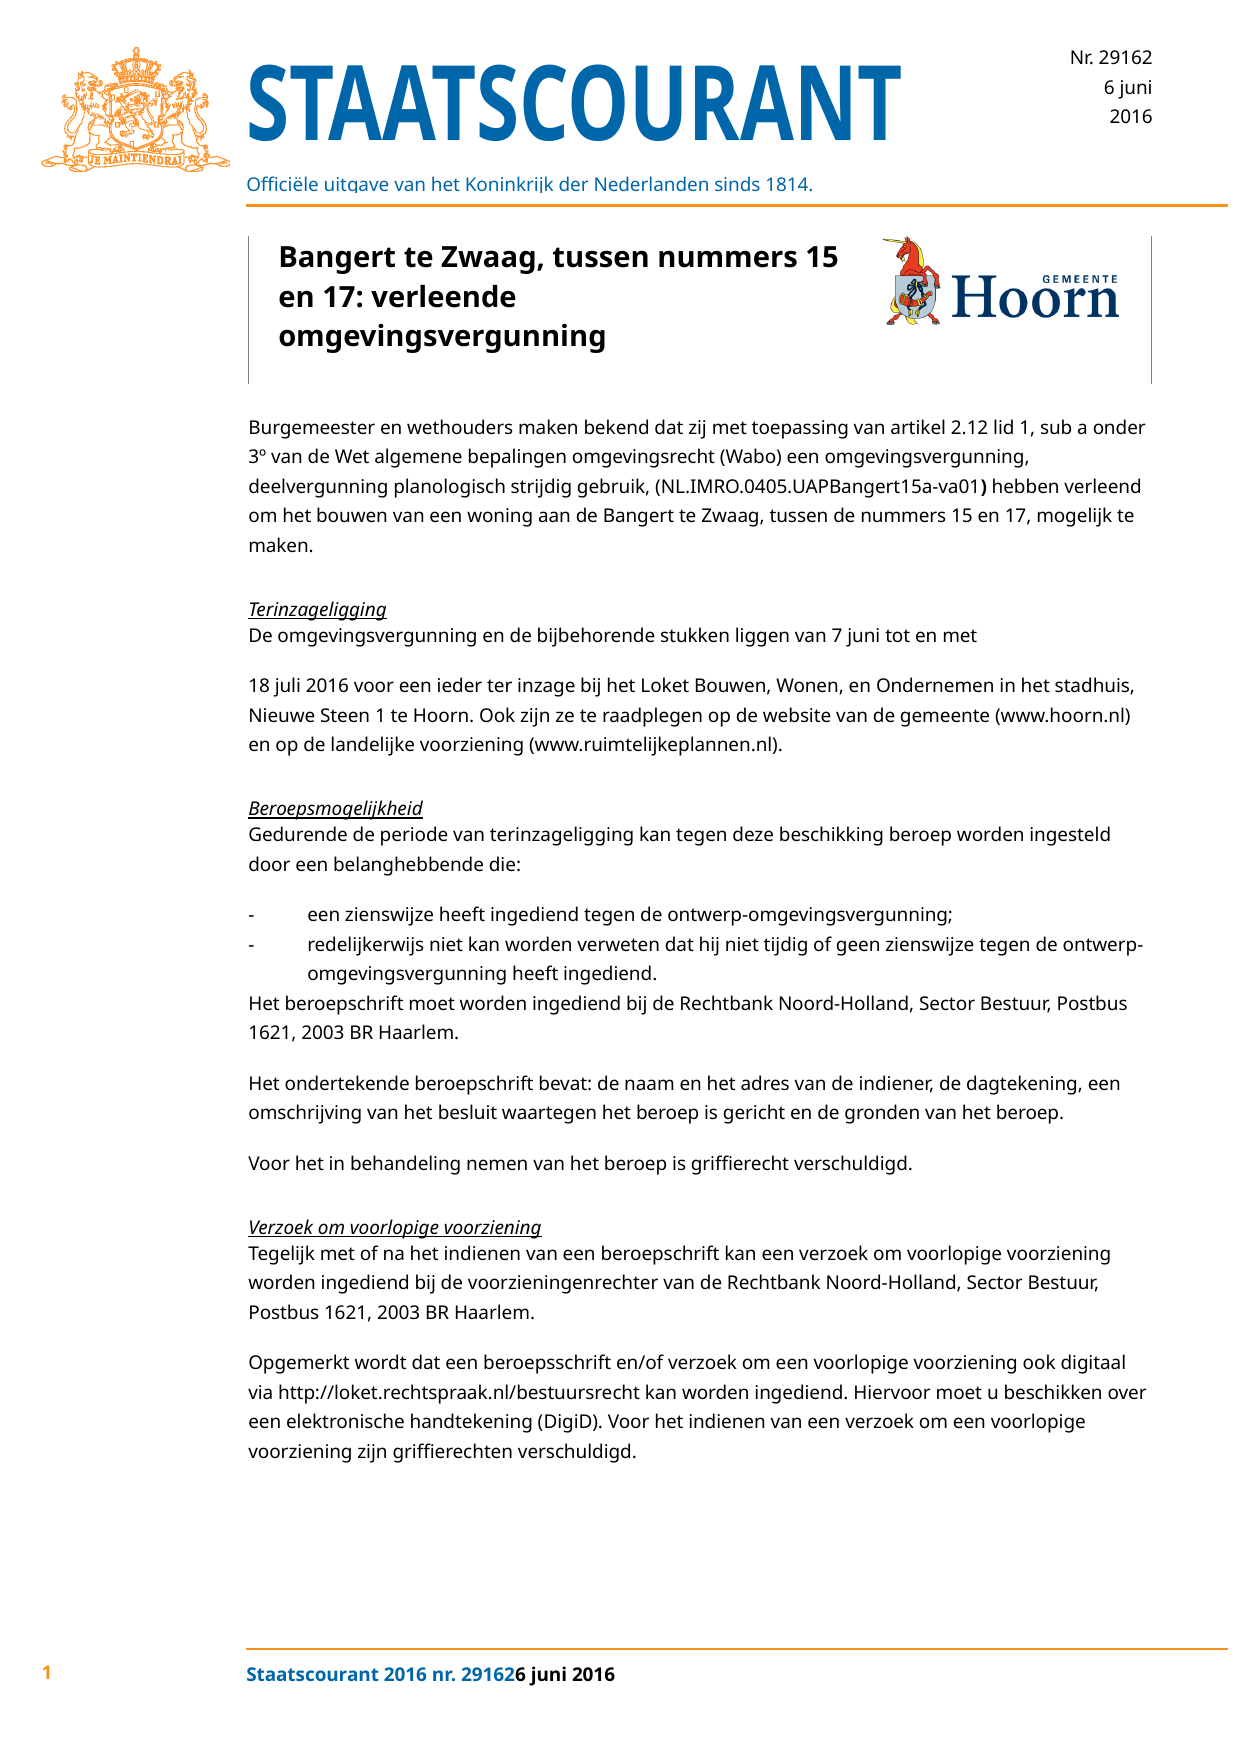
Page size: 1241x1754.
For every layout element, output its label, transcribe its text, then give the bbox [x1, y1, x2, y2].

list een zienswijze heeft ingediend tegen de ontwerp-omgevingsvergunning; [248, 901, 1152, 927]
table_header [850, 236, 1151, 384]
text Het ondertekende beroepschrift bevat: de naam en het adres van de indiener, de dagtekening, een omschrijving van het besluit waartegen het beroep is gericht en de gronden van het beroep. [248, 1070, 1152, 1125]
text Verzoek om voorlopige voorziening [248, 1214, 1152, 1240]
text Gedurende de periode van terinzageligging kan tegen deze beschikking beroep worden ingesteld door een belanghebbende die: [248, 821, 1152, 877]
text Beroepsmogelijkheid [248, 796, 1152, 821]
text 18 juli 2016 voor een ieder ter inzage bij het Loket Bouwen, Wonen, en Ondernemen in het stadhuis, Nieuwe Steen 1 te Hoorn. Ook zijn ze te raadplegen op de website van de gemeente (www.hoorn.nl) en op de landelijke voorziening (www.ruimtelijkeplannen.nl). [248, 672, 1152, 757]
list redelijkerwijs niet kan worden verweten dat hij niet tijdig of geen zienswijze tegen de ontwerp-omgevingsvergunning heeft ingediend. [248, 931, 1152, 986]
text Tegelijk met of na het indienen van een beroepschrift kan een verzoek om voorlopige voorziening worden ingediend bij de voorzieningenrechter van de Rechtbank Noord-Holland, Sector Bestuur, Postbus 1621, 2003 BR Haarlem. [248, 1240, 1152, 1324]
text De omgevingsvergunning en de bijbehorende stukken liggen van 7 juni tot en met [248, 622, 1152, 648]
picture [41, 47, 231, 172]
text Terinzageligging [248, 596, 1152, 622]
text Burgemeester en wethouders maken bekend dat zij met toepassing van artikel 2.12 lid 1, sub a onder 3º van de Wet algemene bepalingen omgevingsrecht (Wabo) een omgevingsvergunning, deelvergunning planologisch strijdig gebruik, (NL.IMRO.0405.UAPBangert15a-va01) hebben verleend om het bouwen van een woning aan de Bangert te Zwaag, tussen de nummers 15 en 17, mogelijk te maken. [248, 414, 1152, 558]
picture [882, 236, 1119, 325]
table_header Bangert te Zwaag, tussen nummers 15 en 17: verleende omgevingsvergunning [249, 236, 850, 384]
text Opgemerkt wordt dat een beroepsschrift en/of verzoek om een voorlopige voorziening ook digitaal via http://loket.rechtspraak.nl/bestuursrecht kan worden ingediend. Hiervoor moet u beschikken over een elektronische handtekening (DigiD). Voor het indienen van een verzoek om een voorlopige voorziening zijn griffierechten verschuldigd. [248, 1349, 1152, 1464]
text Het beroepschrift moet worden ingediend bij de Rechtbank Noord-Holland, Sector Bestuur, Postbus 1621, 2003 BR Haarlem. [248, 990, 1152, 1045]
text Voor het in behandeling nemen van het beroep is griffierecht verschuldigd. [248, 1150, 1152, 1176]
